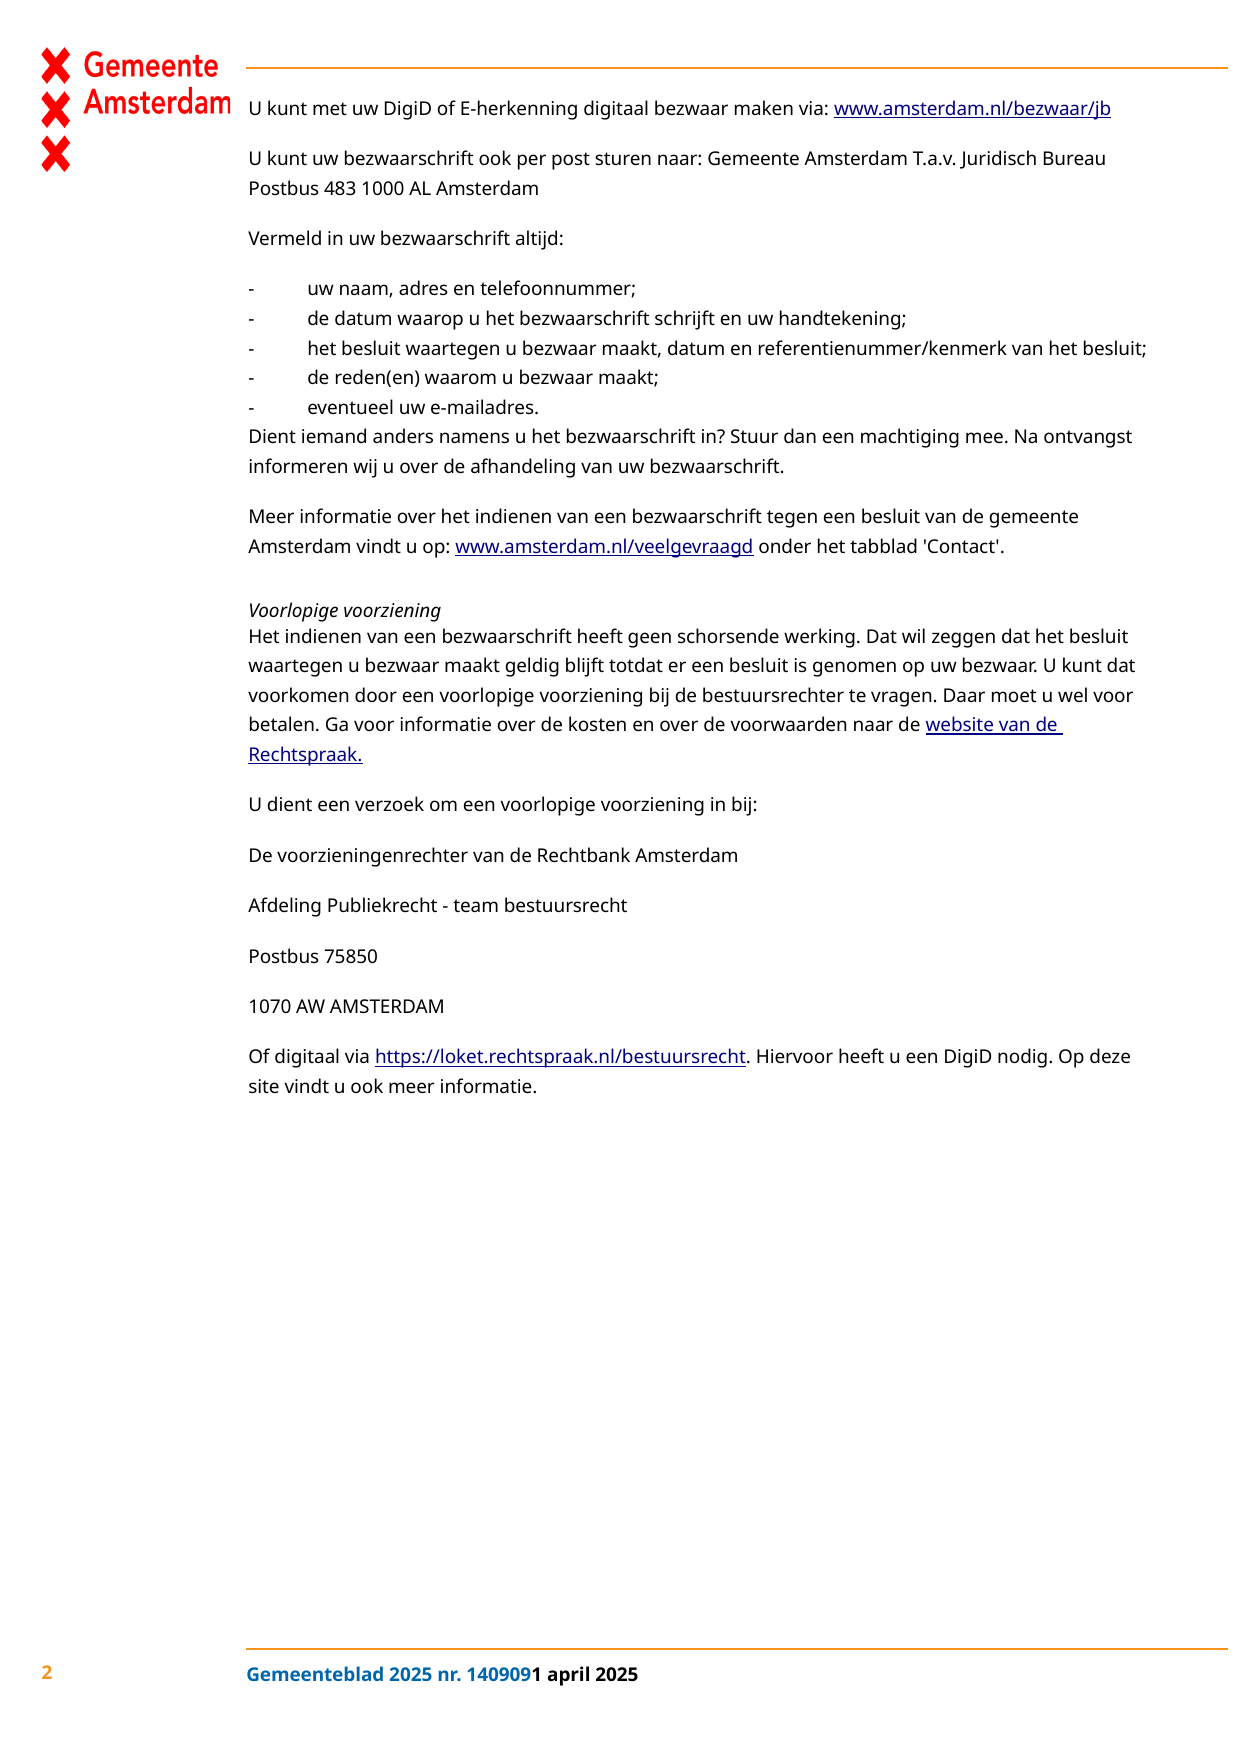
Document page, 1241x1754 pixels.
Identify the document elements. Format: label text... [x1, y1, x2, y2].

text Of digitaal via https://loket.rechtspraak.nl/bestuursrecht. Hiervoor heeft u een DigiD nodig. Op deze site vindt u ook meer informatie. [248, 1044, 1152, 1099]
text U dient een verzoek om een voorlopige voorziening in bij: [248, 792, 1152, 817]
list de reden(en) waarom u bezwaar maakt; [248, 364, 1152, 390]
text Afdeling Publiekrecht - team bestuursrecht [248, 892, 1152, 918]
text U kunt met uw DigiD of E-herkenning digitaal bezwaar maken via: www.amsterdam.nl/bezwaar/jb [248, 95, 1152, 121]
text U kunt uw bezwaarschrift ook per post sturen naar: Gemeente Amsterdam T.a.v. Juridisch Bureau Postbus 483 1000 AL Amsterdam [248, 145, 1152, 201]
text Dient iemand anders namens u het bezwaarschrift in? Stuur dan een machtiging mee. Na ontvangst informeren wij u over de afhandeling van uw bezwaarschrift. [248, 423, 1152, 479]
picture [41, 47, 231, 172]
text Het indienen van een bezwaarschrift heeft geen schorsende werking. Dat wil zeggen dat het besluit waartegen u bezwaar maakt geldig blijft totdat er een besluit is genomen op uw bezwaar. U kunt dat voorkomen door een voorlopige voorziening bij de bestuursrechter te vragen. Daar moet u wel voor betalen. Ga voor informatie over de kosten en over de voorwaarden naar de website van de Rechtspraak. [248, 623, 1152, 767]
text 1070 AW AMSTERDAM [248, 993, 1152, 1019]
list uw naam, adres en telefoonnummer; [248, 276, 1152, 301]
text De voorzieningenrechter van de Rechtbank Amsterdam [248, 842, 1152, 868]
text Vermeld in uw bezwaarschrift altijd: [248, 225, 1152, 251]
text Voorlopige voorziening [248, 597, 1152, 623]
text Meer informatie over het indienen van een bezwaarschrift tegen een besluit van de gemeente Amsterdam vindt u op: www.amsterdam.nl/veelgevraagd onder het tabblad 'Contact'. [248, 503, 1152, 559]
text Postbus 75850 [248, 943, 1152, 968]
list het besluit waartegen u bezwaar maakt, datum en referentienummer/kenmerk van het besluit; [248, 335, 1152, 361]
list de datum waarop u het bezwaarschrift schrijft en uw handtekening; [248, 305, 1152, 331]
list eventueel uw e-mailadres. [248, 394, 1152, 420]
